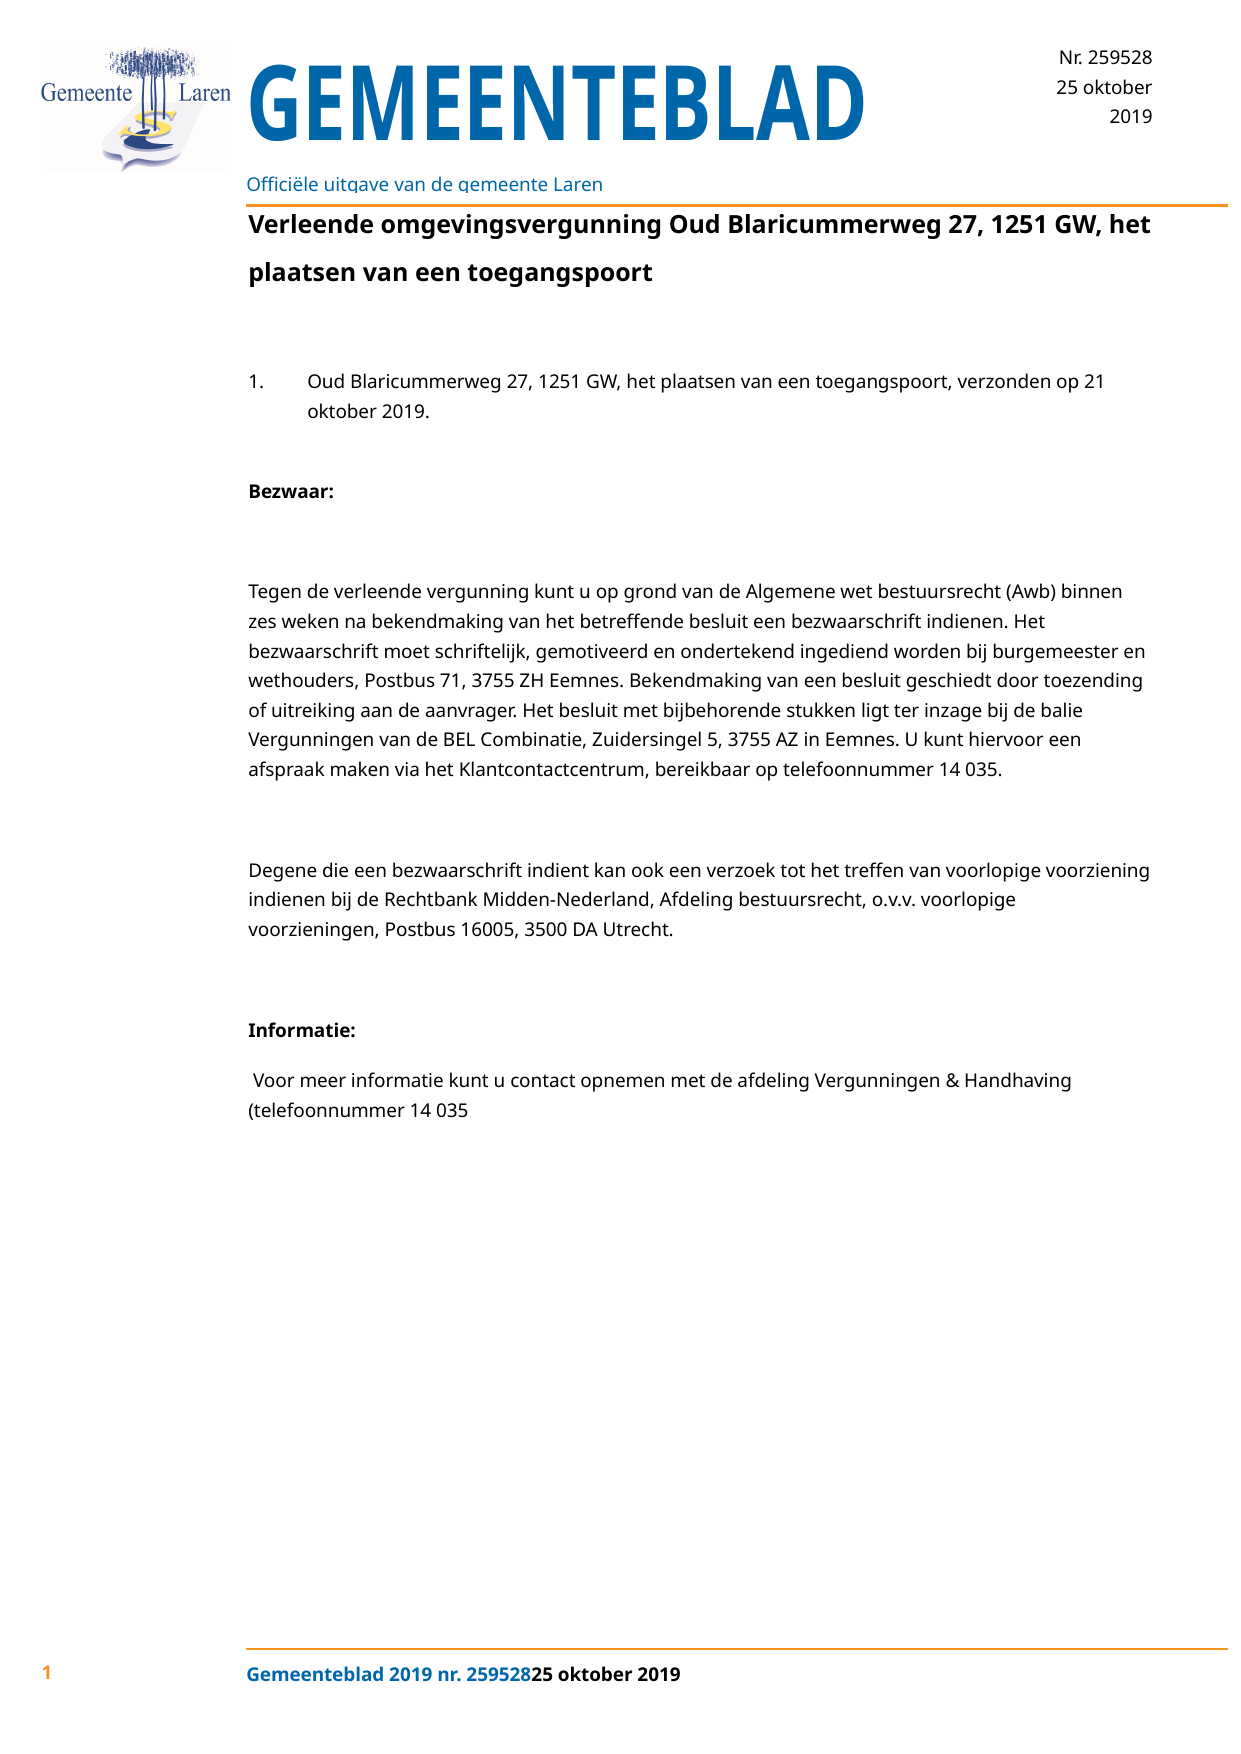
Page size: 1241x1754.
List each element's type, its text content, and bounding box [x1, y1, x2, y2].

text Verleende omgevingsvergunning Oud Blaricummerweg 27, 1251 GW, het plaatsen van een toegangspoort [248, 207, 1152, 288]
text Tegen de verleende vergunning kunt u op grond van de Algemene wet bestuursrecht (Awb) binnen zes weken na bekendmaking van het betreffende besluit een bezwaarschrift indienen. Het bezwaarschrift moet schriftelijk, gemotiveerd en ondertekend ingediend worden bij burgemeester en wethouders, Postbus 71, 3755 ZH Eemnes. Bekendmaking van een besluit geschiedt door toezending of uitreiking aan de aanvrager. Het besluit met bijbehorende stukken ligt ter inzage bij de balie Vergunningen van de BEL Combinatie, Zuidersingel 5, 3755 AZ in Eemnes. U kunt hiervoor een afspraak maken via het Klantcontactcentrum, bereikbaar op telefoonnummer 14 035. [248, 579, 1152, 782]
text Degene die een bezwaarschrift indient kan ook een verzoek tot het treffen van voorlopige voorziening indienen bij de Rechtbank Midden-Nederland, Afdeling bestuursrecht, o.v.v. voorlopige voorzieningen, Postbus 16005, 3500 DA Utrecht. [248, 857, 1152, 942]
text Informatie: [248, 1017, 1152, 1043]
list Oud Blaricummerweg 27, 1251 GW, het plaatsen van een toegangspoort, verzonden op 21 oktober 2019. [248, 368, 1152, 424]
text Bezwaar: [248, 478, 1152, 504]
text Voor meer informatie kunt u contact opnemen met de afdeling Vergunningen & Handhaving (telefoonnummer 14 035 [248, 1067, 1152, 1123]
picture [41, 47, 231, 172]
